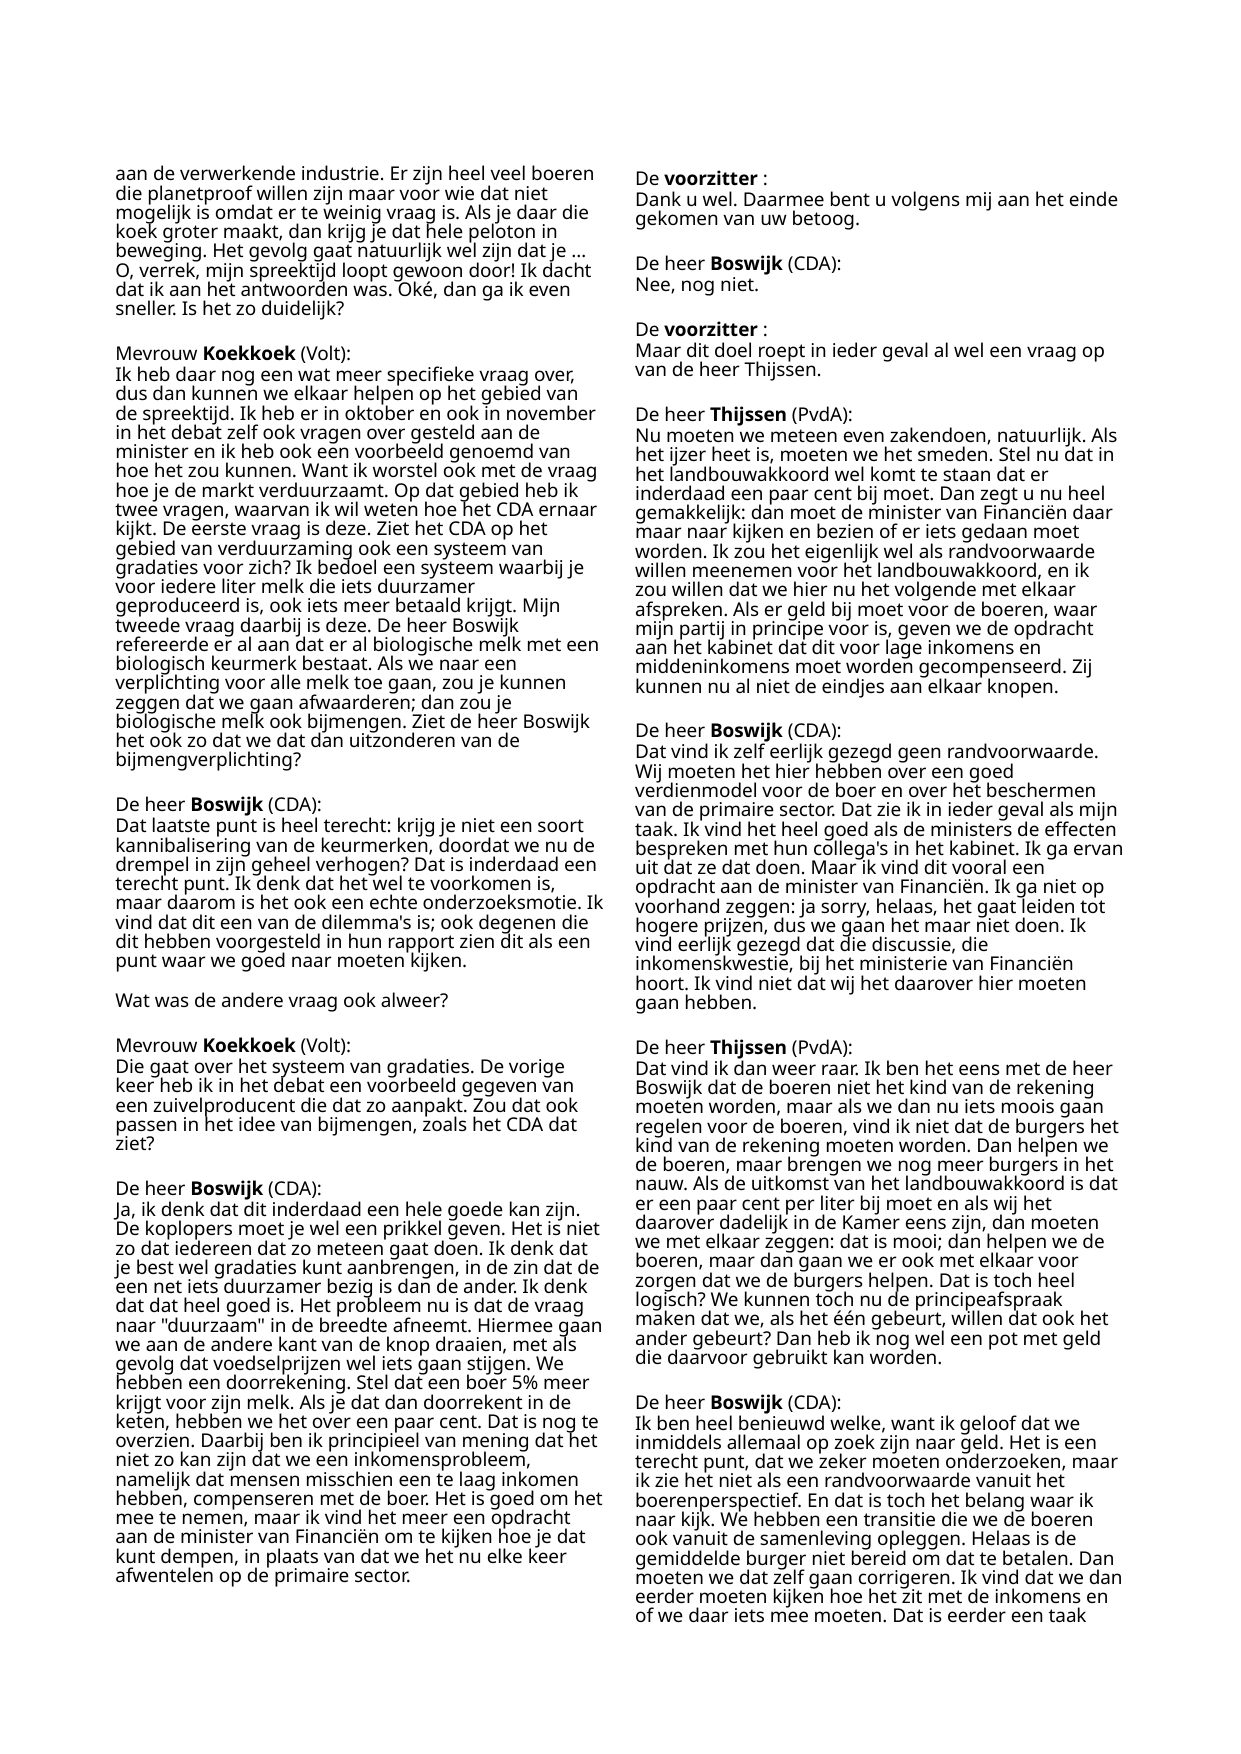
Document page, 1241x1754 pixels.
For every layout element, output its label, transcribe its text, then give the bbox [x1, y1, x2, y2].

text Ik ben heel benieuwd welke, want ik geloof dat we inmiddels allemaal op zoek zijn naar geld. Het is een terecht punt, dat we zeker moeten onderzoeken, maar ik zie het niet als een randvoorwaarde vanuit het boerenperspectief. En dat is toch het belang waar ik naar kijk. We hebben een transitie die we de boeren ook vanuit de samenleving opleggen. Helaas is de gemiddelde burger niet bereid om dat te betalen. Dan moeten we dat zelf gaan corrigeren. Ik vind dat we dan eerder moeten kijken hoe het zit met de inkomens en of we daar iets mee moeten. Dat is eerder een taak [635, 1415, 1125, 1627]
text De heer Thijssen (PvdA): [635, 401, 1125, 427]
text De heer Boswijk (CDA): [115, 1175, 605, 1201]
text Ja, ik denk dat dit inderdaad een hele goede kan zijn. De koplopers moet je wel een prikkel geven. Het is niet zo dat iedereen dat zo meteen gaat doen. Ik denk dat je best wel gradaties kunt aanbrengen, in de zin dat de een net iets duurzamer bezig is dan de ander. Ik denk dat dat heel goed is. Het probleem nu is dat de vraag naar "duurzaam" in de breedte afneemt. Hiermee gaan we aan de andere kant van de knop draaien, met als gevolg dat voedselprijzen wel iets gaan stijgen. We hebben een doorrekening. Stel dat een boer 5% meer krijgt voor zijn melk. Als je dat dan doorrekent in de keten, hebben we het over een paar cent. Dat is nog te overzien. Daarbij ben ik principieel van mening dat het niet zo kan zijn dat we een inkomensprobleem, namelijk dat mensen misschien een te laag inkomen hebben, compenseren met de boer. Het is goed om het mee te nemen, maar ik vind het meer een opdracht aan de minister van Financiën om te kijken hoe je dat kunt dempen, in plaats van dat we het nu elke keer afwentelen op de primaire sector. [115, 1201, 605, 1586]
text Mevrouw Koekkoek (Volt): [115, 340, 605, 366]
text De heer Thijssen (PvdA): [635, 1034, 1125, 1060]
text Maar dit doel roept in ieder geval al wel een vraag op van de heer Thijssen. [635, 342, 1125, 381]
text Ik heb daar nog een wat meer specifieke vraag over, dus dan kunnen we elkaar helpen op het gebied van de spreektijd. Ik heb er in oktober en ook in november in het debat zelf ook vragen over gesteld aan de minister en ik heb ook een voorbeeld genoemd van hoe het zou kunnen. Want ik worstel ook met de vraag hoe je de markt verduurzaamt. Op dat gebied heb ik twee vragen, waarvan ik wil weten hoe het CDA ernaar kijkt. De eerste vraag is deze. Ziet het CDA op het gebied van verduurzaming ook een systeem van gradaties voor zich? Ik bedoel een systeem waarbij je voor iedere liter melk die iets duurzamer geproduceerd is, ook iets meer betaald krijgt. Mijn tweede vraag daarbij is deze. De heer Boswijk refereerde er al aan dat er al biologische melk met een biologisch keurmerk bestaat. Als we naar een verplichting voor alle melk toe gaan, zou je kunnen zeggen dat we gaan afwaarderen; dan zou je biologische melk ook bijmengen. Ziet de heer Boswijk het ook zo dat we dat dan uitzonderen van de bijmengverplichting? [115, 366, 605, 771]
text Nu moeten we meteen even zakendoen, natuurlijk. Als het ijzer heet is, moeten we het smeden. Stel nu dat in het landbouwakkoord wel komt te staan dat er inderdaad een paar cent bij moet. Dan zegt u nu heel gemakkelijk: dan moet de minister van Financiën daar maar naar kijken en bezien of er iets gedaan moet worden. Ik zou het eigenlijk wel als randvoorwaarde willen meenemen voor het landbouwakkoord, en ik zou willen dat we hier nu het volgende met elkaar afspreken. Als er geld bij moet voor de boeren, waar mijn partij in principe voor is, geven we de opdracht aan het kabinet dat dit voor lage inkomens en middeninkomens moet worden gecompenseerd. Zij kunnen nu al niet de eindjes aan elkaar knopen. [635, 427, 1125, 697]
text Dat vind ik dan weer raar. Ik ben het eens met de heer Boswijk dat de boeren niet het kind van de rekening moeten worden, maar als we dan nu iets moois gaan regelen voor de boeren, vind ik niet dat de burgers het kind van de rekening moeten worden. Dan helpen we de boeren, maar brengen we nog meer burgers in het nauw. Als de uitkomst van het landbouwakkoord is dat er een paar cent per liter bij moet en als wij het daarover dadelijk in de Kamer eens zijn, dan moeten we met elkaar zeggen: dat is mooi; dan helpen we de boeren, maar dan gaan we er ook met elkaar voor zorgen dat we de burgers helpen. Dat is toch heel logisch? We kunnen toch nu de principeafspraak maken dat we, als het één gebeurt, willen dat ook het ander gebeurt? Dan heb ik nog wel een pot met geld die daarvoor gebruikt kan worden. [635, 1060, 1125, 1368]
text Dank u wel. Daarmee bent u volgens mij aan het einde gekomen van uw betoog. [635, 191, 1125, 229]
text Dat vind ik zelf eerlijk gezegd geen randvoorwaarde. Wij moeten het hier hebben over een goed verdienmodel voor de boer en over het beschermen van de primaire sector. Dat zie ik in ieder geval als mijn taak. Ik vind het heel goed als de ministers de effecten bespreken met hun collega's in het kabinet. Ik ga ervan uit dat ze dat doen. Maar ik vind dit vooral een opdracht aan de minister van Financiën. Ik ga niet op voorhand zeggen: ja sorry, helaas, het gaat leiden tot hogere prijzen, dus we gaan het maar niet doen. Ik vind eerlijk gezegd dat die discussie, die inkomenskwestie, bij het ministerie van Financiën hoort. Ik vind niet dat wij het daarover hier moeten gaan hebben. [635, 743, 1125, 1013]
text De heer Boswijk (CDA): [635, 718, 1125, 743]
text Wat was de andere vraag ook alweer? [115, 992, 605, 1011]
text Dat laatste punt is heel terecht: krijg je niet een soort kannibalisering van de keurmerken, doordat we nu de drempel in zijn geheel verhogen? Dat is inderdaad een terecht punt. Ik denk dat het wel te voorkomen is, maar daarom is het ook een echte onderzoeksmotie. Ik vind dat dit een van de dilemma's is; ook degenen die dit hebben voorgesteld in hun rapport zien dit als een punt waar we goed naar moeten kijken. [115, 817, 605, 971]
text Nee, nog niet. [635, 276, 1125, 295]
text Die gaat over het systeem van gradaties. De vorige keer heb ik in het debat een voorbeeld gegeven van een zuivelproducent die dat zo aanpakt. Zou dat ook passen in het idee van bijmengen, zoals het CDA dat ziet? [115, 1058, 605, 1154]
text De heer Boswijk (CDA): [115, 792, 605, 817]
text De voorzitter : [635, 316, 1125, 342]
text aan de verwerkende industrie. Er zijn heel veel boeren die planetproof willen zijn maar voor wie dat niet mogelijk is omdat er te weinig vraag is. Als je daar die koek groter maakt, dan krijg je dat hele peloton in beweging. Het gevolg gaat natuurlijk wel zijn dat je … O, verrek, mijn spreektijd loopt gewoon door! Ik dacht dat ik aan het antwoorden was. Oké, dan ga ik even sneller. Is het zo duidelijk? [115, 165, 605, 319]
text De voorzitter : [635, 165, 1125, 191]
text De heer Boswijk (CDA): [635, 1389, 1125, 1415]
text Mevrouw Koekkoek (Volt): [115, 1032, 605, 1058]
text De heer Boswijk (CDA): [635, 250, 1125, 276]
